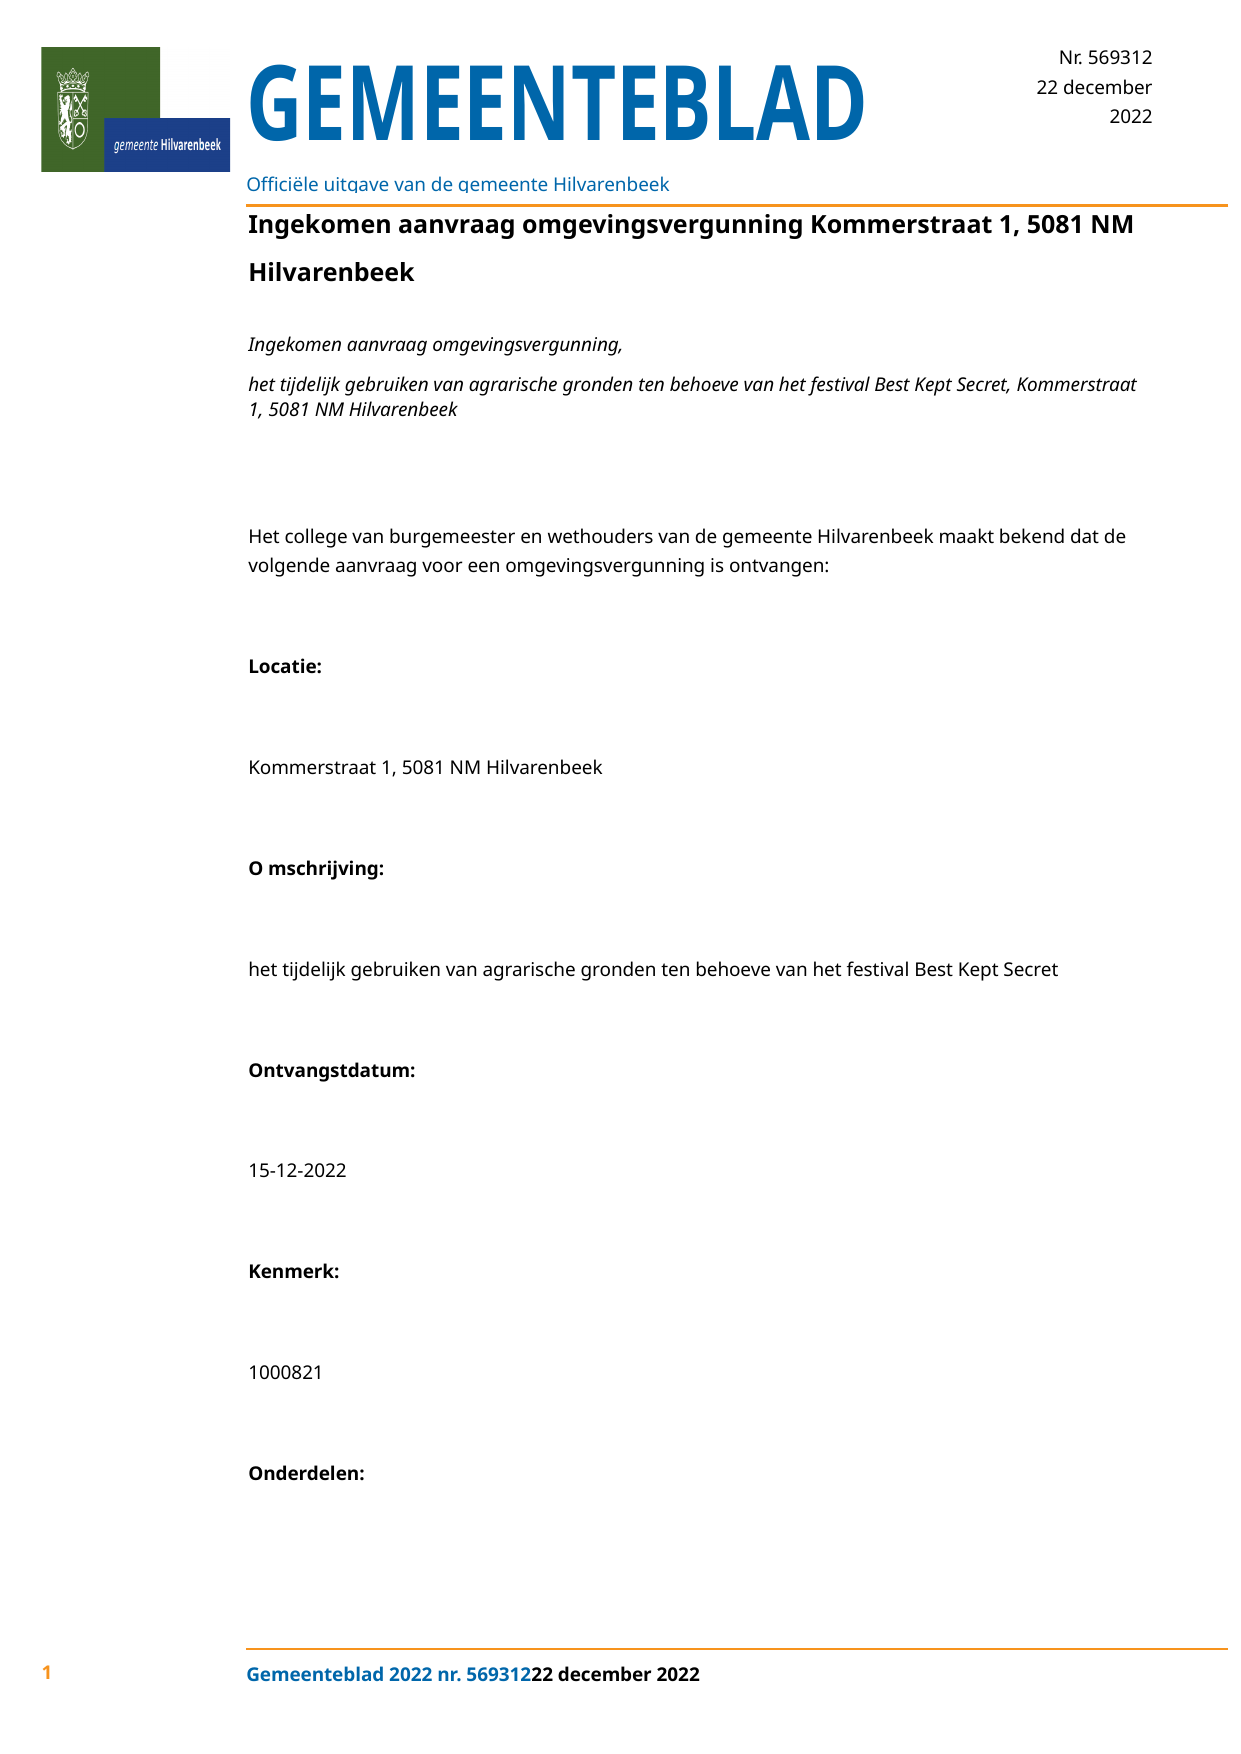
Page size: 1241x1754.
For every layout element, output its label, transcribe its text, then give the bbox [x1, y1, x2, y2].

text Ontvangstdatum: [248, 1057, 1152, 1082]
picture [41, 47, 231, 172]
text O mschrijving: [248, 855, 1152, 881]
text Ingekomen aanvraag omgevingsvergunning Kommerstraat 1, 5081 NM Hilvarenbeek [248, 207, 1152, 288]
text Het college van burgemeester en wethouders van de gemeente Hilvarenbeek maakt bekend dat de volgende aanvraag voor een omgevingsvergunning is ontvangen: [248, 523, 1152, 578]
text Kenmerk: [248, 1258, 1152, 1284]
text Locatie: [248, 653, 1152, 679]
text 1000821 [248, 1359, 1152, 1385]
text 15-12-2022 [248, 1158, 1152, 1183]
text het tijdelijk gebruiken van agrarische gronden ten behoeve van het festival Best Kept Secret [248, 956, 1152, 982]
text het tijdelijk gebruiken van agrarische gronden ten behoeve van het festival Best Kept Secret, Kommerstraat 1, 5081 NM Hilvarenbeek [248, 371, 1152, 422]
text Ingekomen aanvraag omgevingsvergunning, [248, 331, 1152, 357]
text Onderdelen: [248, 1460, 1152, 1486]
text Kommerstraat 1, 5081 NM Hilvarenbeek [248, 754, 1152, 780]
